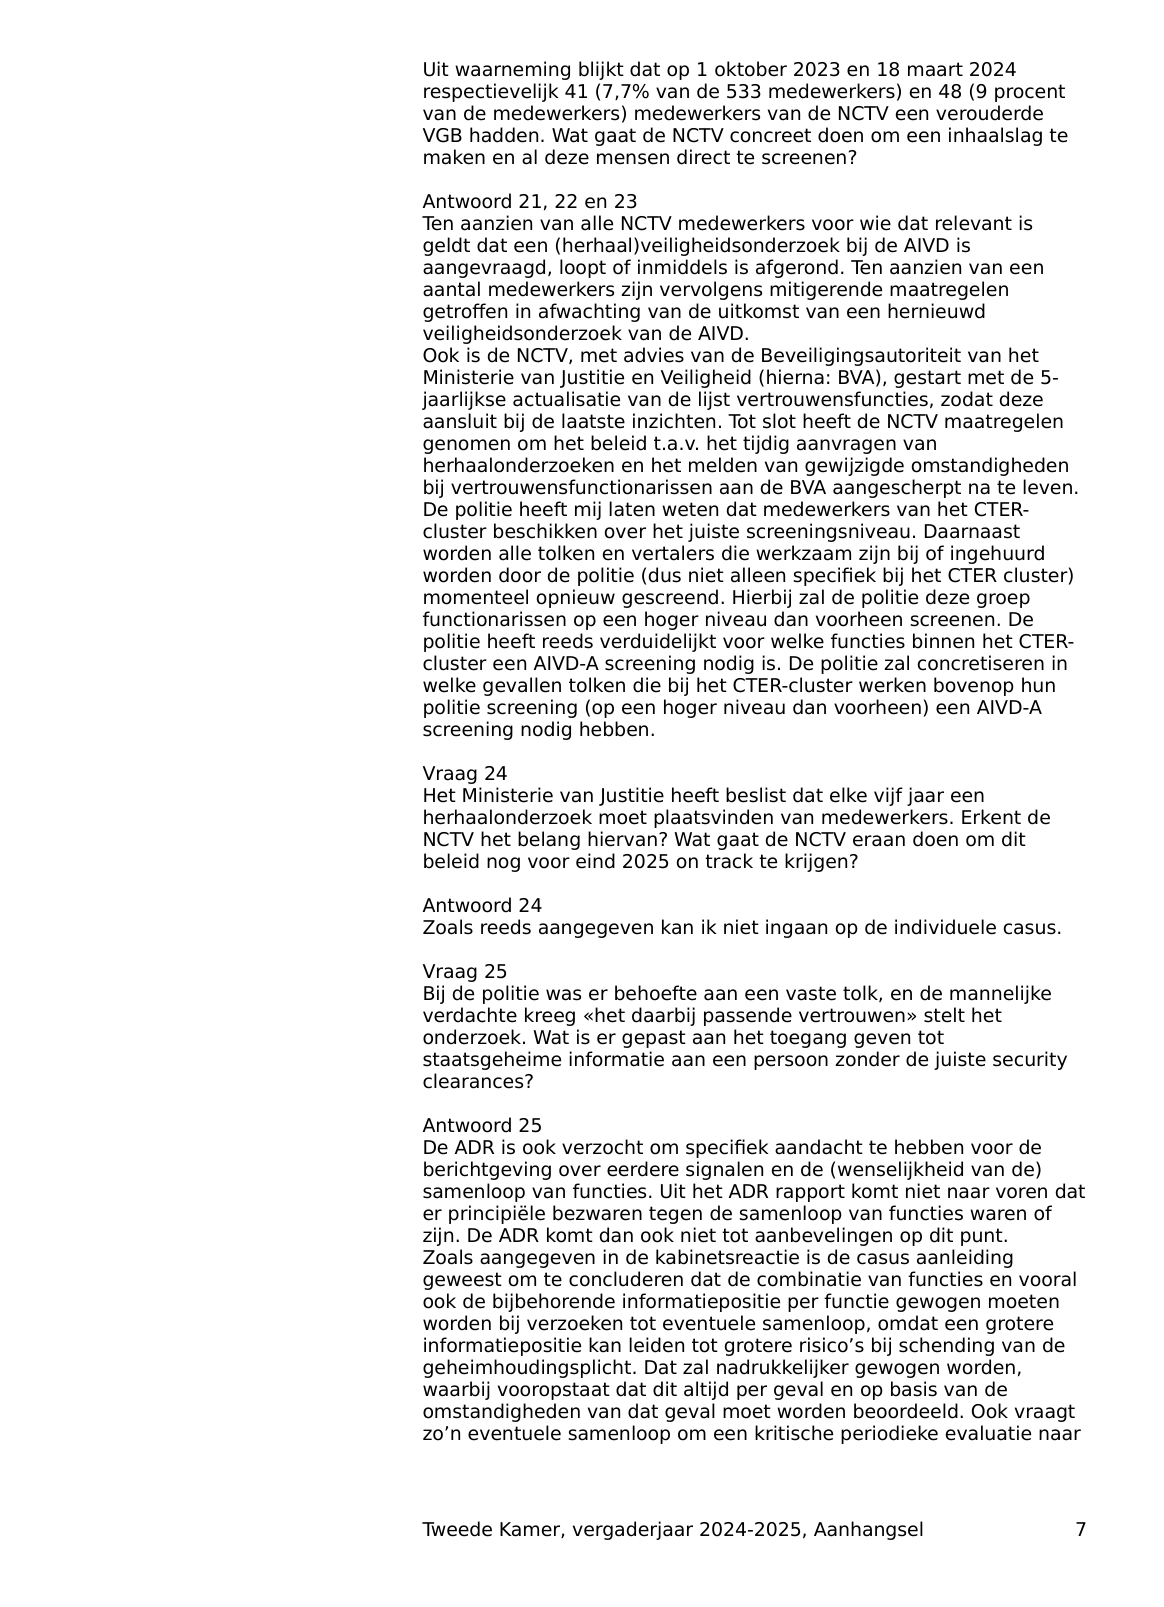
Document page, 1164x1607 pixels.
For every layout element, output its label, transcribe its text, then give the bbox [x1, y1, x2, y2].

text Zoals aangegeven in de kabinetsreactie is de casus aanleiding geweest om te concluderen dat de combinatie van functies en vooral ook de bijbehorende informatiepositie per functie gewogen moeten worden bij verzoeken tot eventuele samenloop, omdat een grotere informatiepositie kan leiden tot grotere risico’s bij schending van de geheimhoudingsplicht. Dat zal nadrukkelijker gewogen worden, waarbij vooropstaat dat dit altijd per geval en op basis van de omstandigheden van dat geval moet worden beoordeeld. Ook vraagt zo’n eventuele samenloop om een kritische periodieke evaluatie naar [422, 1247, 1087, 1445]
text Zoals reeds aangegeven kan ik niet ingaan op de individuele casus. [422, 917, 1087, 939]
text De ADR is ook verzocht om specifiek aandacht te hebben voor de berichtgeving over eerdere signalen en de (wenselijkheid van de) samenloop van functies. Uit het ADR rapport komt niet naar voren dat er principiële bezwaren tegen de samenloop van functies waren of zijn. De ADR komt dan ook niet tot aanbevelingen op dit punt. [422, 1137, 1087, 1247]
text Antwoord 24 [422, 895, 1087, 917]
text Ten aanzien van alle NCTV medewerkers voor wie dat relevant is geldt dat een (herhaal)veiligheidsonderzoek bij de AIVD is aangevraagd, loopt of inmiddels is afgerond. Ten aanzien van een aantal medewerkers zijn vervolgens mitigerende maatregelen getroffen in afwachting van de uitkomst van een hernieuwd veiligheidsonderzoek van de AIVD. [422, 213, 1087, 345]
text Vraag 25 [422, 961, 1087, 983]
text Bij de politie was er behoefte aan een vaste tolk, en de mannelijke verdachte kreeg «het daarbij passende vertrouwen» stelt het onderzoek. Wat is er gepast aan het toegang geven tot staatsgeheime informatie aan een persoon zonder de juiste security clearances? [422, 983, 1087, 1093]
text Antwoord 25 [422, 1115, 1087, 1137]
text Antwoord 21, 22 en 23 [422, 191, 1087, 213]
text Uit waarneming blijkt dat op 1 oktober 2023 en 18 maart 2024 respectievelijk 41 (7,7% van de 533 medewerkers) en 48 (9 procent van de medewerkers) medewerkers van de NCTV een verouderde VGB hadden. Wat gaat de NCTV concreet doen om een inhaalslag te maken en al deze mensen direct te screenen? [422, 59, 1087, 169]
text Ook is de NCTV, met advies van de Beveiligingsautoriteit van het Ministerie van Justitie en Veiligheid (hierna: BVA), gestart met de 5-jaarlijkse actualisatie van de lijst vertrouwensfuncties, zodat deze aansluit bij de laatste inzichten. Tot slot heeft de NCTV maatregelen genomen om het beleid t.a.v. het tijdig aanvragen van herhaalonderzoeken en het melden van gewijzigde omstandigheden bij vertrouwensfunctionarissen aan de BVA aangescherpt na te leven. [422, 345, 1087, 499]
text De politie heeft mij laten weten dat medewerkers van het CTER-cluster beschikken over het juiste screeningsniveau. Daarnaast worden alle tolken en vertalers die werkzaam zijn bij of ingehuurd worden door de politie (dus niet alleen specifiek bij het CTER cluster) momenteel opnieuw gescreend. Hierbij zal de politie deze groep functionarissen op een hoger niveau dan voorheen screenen. De politie heeft reeds verduidelijkt voor welke functies binnen het CTER-cluster een AIVD-A screening nodig is. De politie zal concretiseren in welke gevallen tolken die bij het CTER-cluster werken bovenop hun politie screening (op een hoger niveau dan voorheen) een AIVD-A screening nodig hebben. [422, 499, 1087, 741]
text Het Ministerie van Justitie heeft beslist dat elke vijf jaar een herhaalonderzoek moet plaatsvinden van medewerkers. Erkent de NCTV het belang hiervan? Wat gaat de NCTV eraan doen om dit beleid nog voor eind 2025 on track te krijgen? [422, 785, 1087, 873]
text Vraag 24 [422, 763, 1087, 785]
